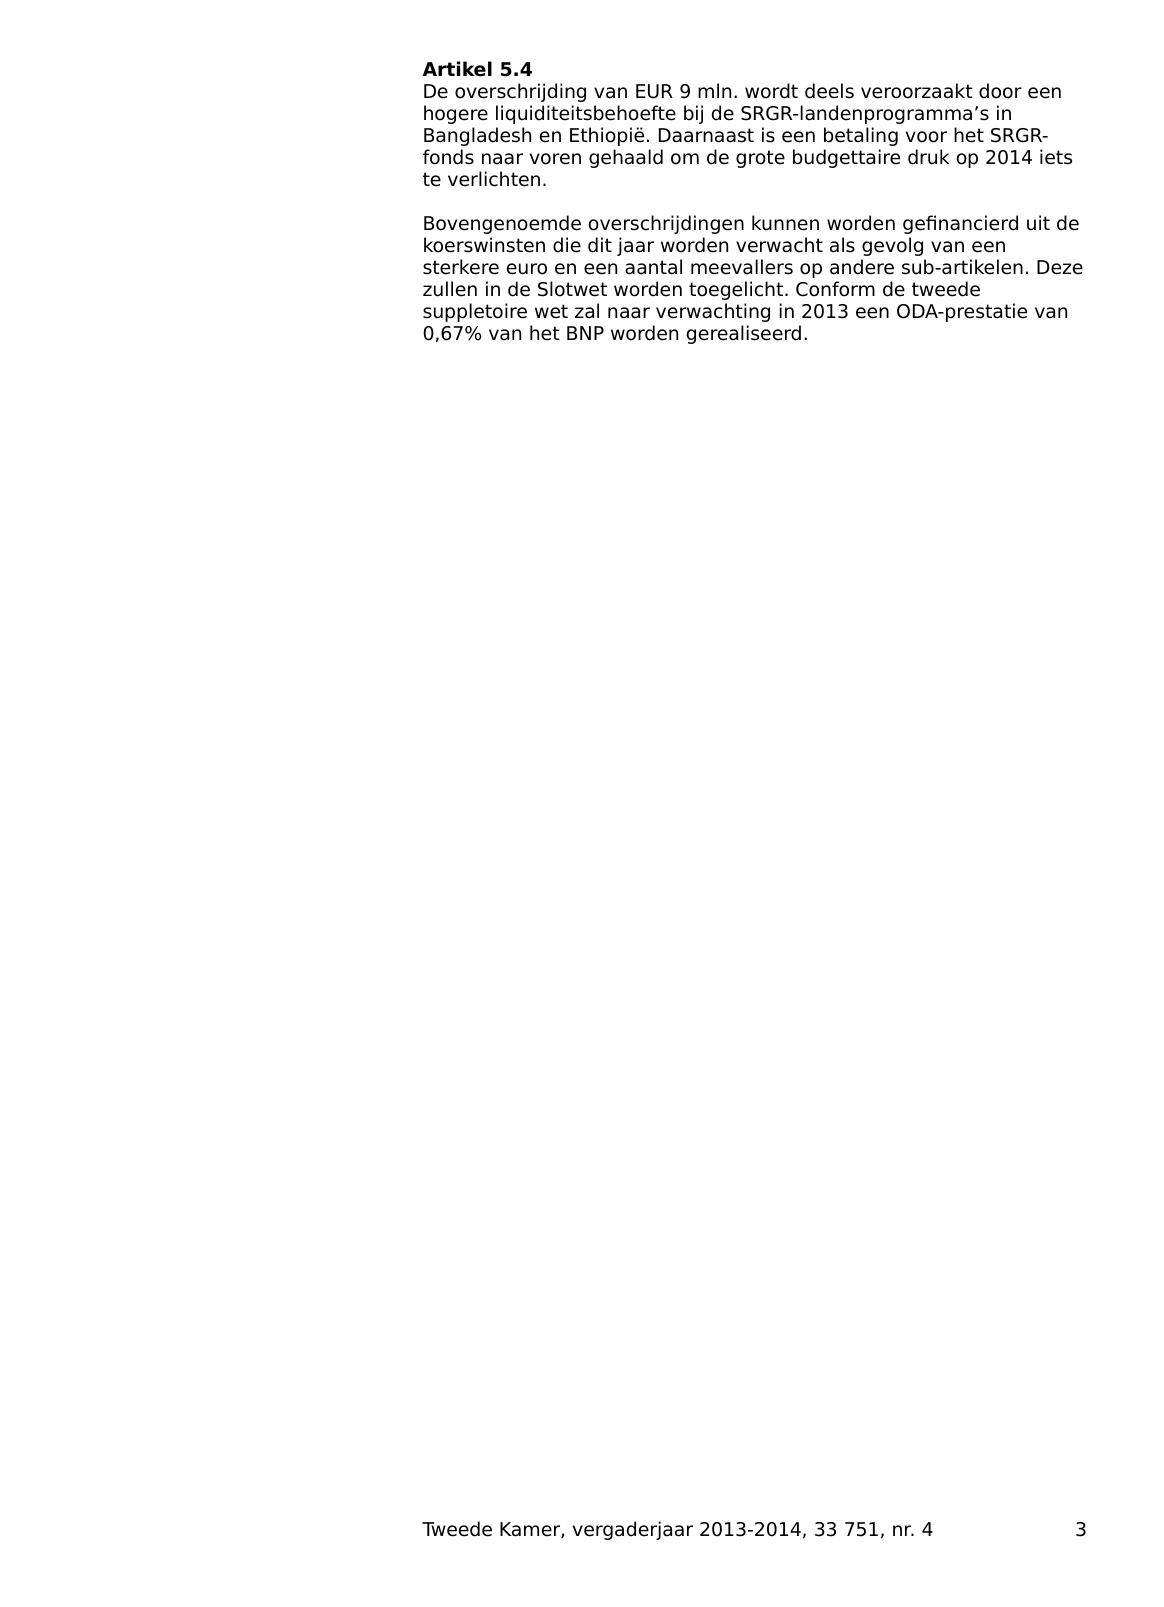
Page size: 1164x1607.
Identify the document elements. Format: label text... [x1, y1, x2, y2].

text Artikel 5.4 [422, 59, 1087, 81]
text Bovengenoemde overschrijdingen kunnen worden gefinancierd uit de koerswinsten die dit jaar worden verwacht als gevolg van een sterkere euro en een aantal meevallers op andere sub-artikelen. Deze zullen in de Slotwet worden toegelicht. Conform de tweede suppletoire wet zal naar verwachting in 2013 een ODA-prestatie van 0,67% van het BNP worden gerealiseerd. [422, 213, 1087, 345]
text De overschrijding van EUR 9 mln. wordt deels veroorzaakt door een hogere liquiditeitsbehoefte bij de SRGR-landenprogramma’s in Bangladesh en Ethiopië. Daarnaast is een betaling voor het SRGR-fonds naar voren gehaald om de grote budgettaire druk op 2014 iets te verlichten. [422, 81, 1087, 191]
